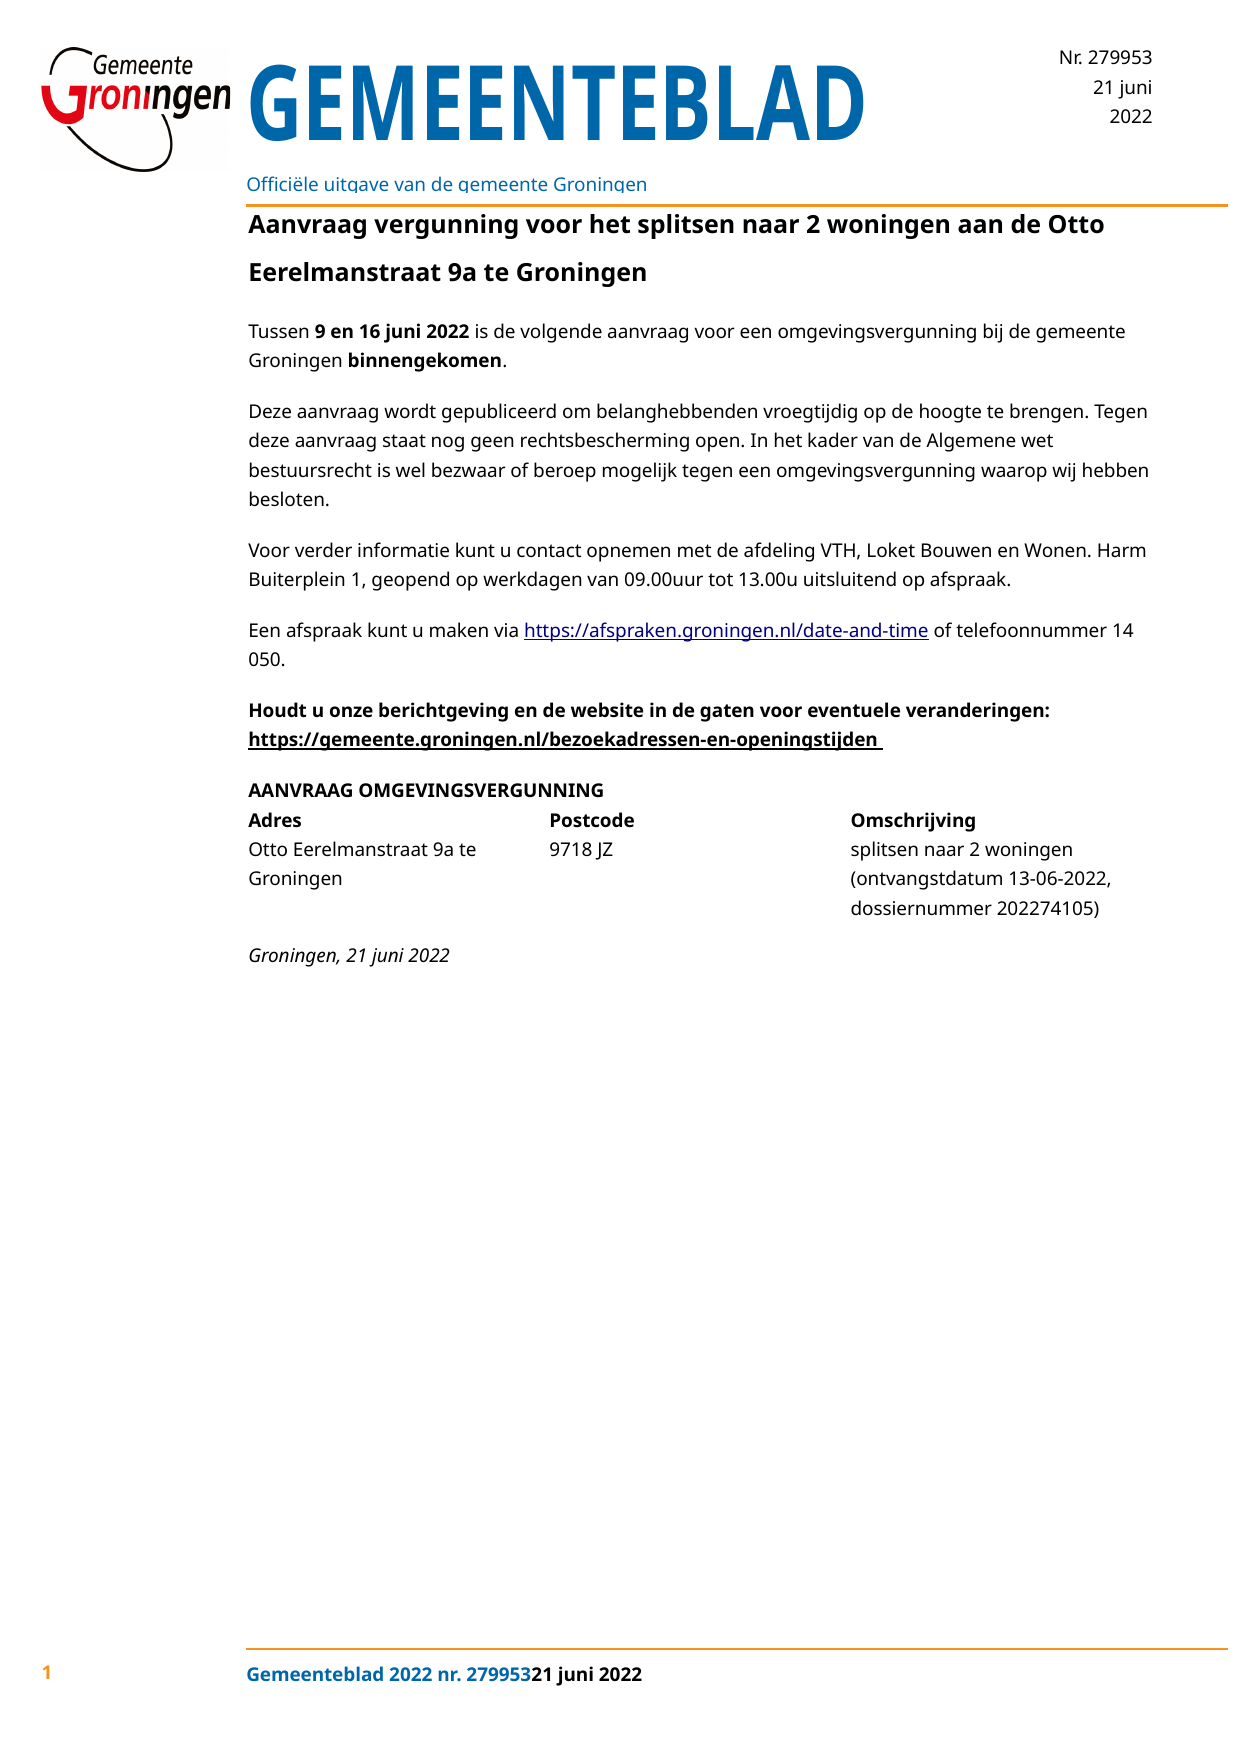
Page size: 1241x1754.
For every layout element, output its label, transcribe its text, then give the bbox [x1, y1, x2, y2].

text Deze aanvraag wordt gepubliceerd om belanghebbenden vroegtijdig op de hoogte te brengen. Tegen deze aanvraag staat nog geen rechtsbescherming open. In het kader van de Algemene wet bestuursrecht is wel bezwaar of beroep mogelijk tegen een omgevingsvergunning waarop wij hebben besloten. [248, 398, 1152, 512]
table_header Otto Eerelmanstraat 9a te Groningen [248, 836, 549, 921]
table_header 9718 JZ [549, 836, 850, 921]
text Tussen 9 en 16 juni 2022 is de volgende aanvraag voor een omgevingsvergunning bij de gemeente Groningen binnengekomen. [248, 318, 1152, 373]
text Een afspraak kunt u maken via https://afspraken.groningen.nl/date-and-time of telefoonnummer 14 050. [248, 617, 1152, 672]
table_header Adres [248, 807, 549, 832]
table_header Omschrijving [850, 807, 1152, 832]
text Aanvraag vergunning voor het splitsen naar 2 woningen aan de Otto Eerelmanstraat 9a te Groningen [248, 207, 1152, 288]
text AANVRAAG OMGEVINGSVERGUNNING [248, 777, 1152, 803]
table_header Postcode [549, 807, 850, 832]
table_header splitsen naar 2 woningen (ontvangstdatum 13-06-2022, dossiernummer 202274105) [850, 836, 1152, 921]
text Groningen, 21 juni 2022 [248, 942, 1152, 968]
picture [41, 47, 231, 172]
text Voor verder informatie kunt u contact opnemen met de afdeling VTH, Loket Bouwen en Wonen. Harm Buiterplein 1, geopend op werkdagen van 09.00uur tot 13.00u uitsluitend op afspraak. [248, 537, 1152, 592]
text Houdt u onze berichtgeving en de website in de gaten voor eventuele veranderingen: https://gemeente.groningen.nl/bezoekadressen-en-openingstijden [248, 697, 1152, 752]
